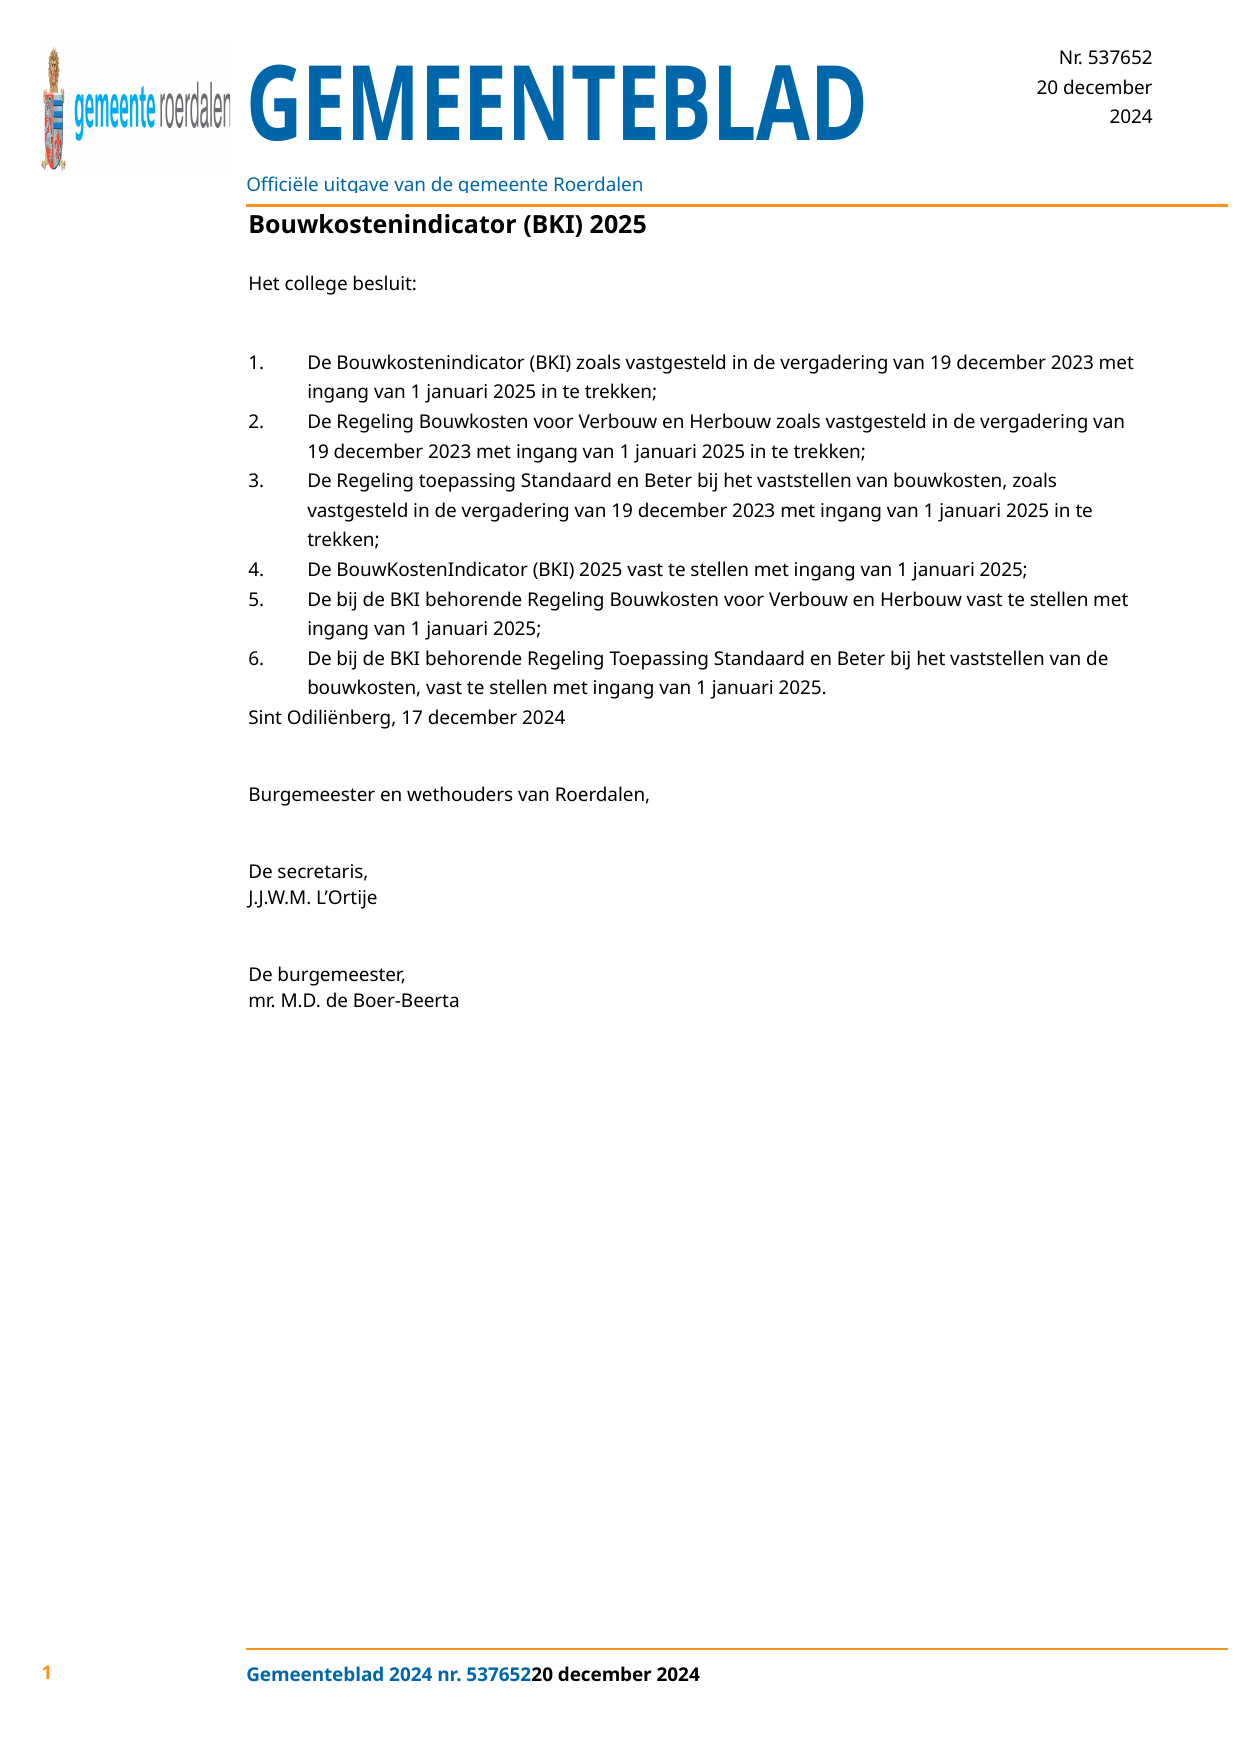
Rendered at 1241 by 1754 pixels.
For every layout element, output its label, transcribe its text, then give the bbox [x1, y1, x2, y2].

list De bij de BKI behorende Regeling Toepassing Standaard en Beter bij het vaststellen van de bouwkosten, vast te stellen met ingang van 1 januari 2025. [248, 645, 1152, 700]
list De Regeling toepassing Standaard en Beter bij het vaststellen van bouwkosten, zoals vastgesteld in de vergadering van 19 december 2023 met ingang van 1 januari 2025 in te trekken; [248, 467, 1152, 552]
list De Regeling Bouwkosten voor Verbouw en Herbouw zoals vastgesteld in de vergadering van 19 december 2023 met ingang van 1 januari 2025 in te trekken; [248, 408, 1152, 464]
list De Bouwkostenindicator (BKI) zoals vastgesteld in de vergadering van 19 december 2023 met ingang van 1 januari 2025 in te trekken; [248, 349, 1152, 404]
text J.J.W.M. L’Ortije [248, 884, 1152, 910]
text Burgemeester en wethouders van Roerdalen, [248, 781, 1152, 807]
text De burgemeester, [248, 961, 1152, 987]
text De secretaris, [248, 858, 1152, 884]
list De bij de BKI behorende Regeling Bouwkosten voor Verbouw en Herbouw vast te stellen met ingang van 1 januari 2025; [248, 586, 1152, 641]
text Bouwkostenindicator (BKI) 2025 [248, 207, 1152, 241]
list De BouwKostenIndicator (BKI) 2025 vast te stellen met ingang van 1 januari 2025; [248, 556, 1152, 582]
text Sint Odiliënberg, 17 december 2024 [248, 704, 1152, 730]
text mr. M.D. de Boer-Beerta [248, 987, 1152, 1013]
text Het college besluit: [248, 270, 1152, 296]
picture [41, 47, 231, 172]
